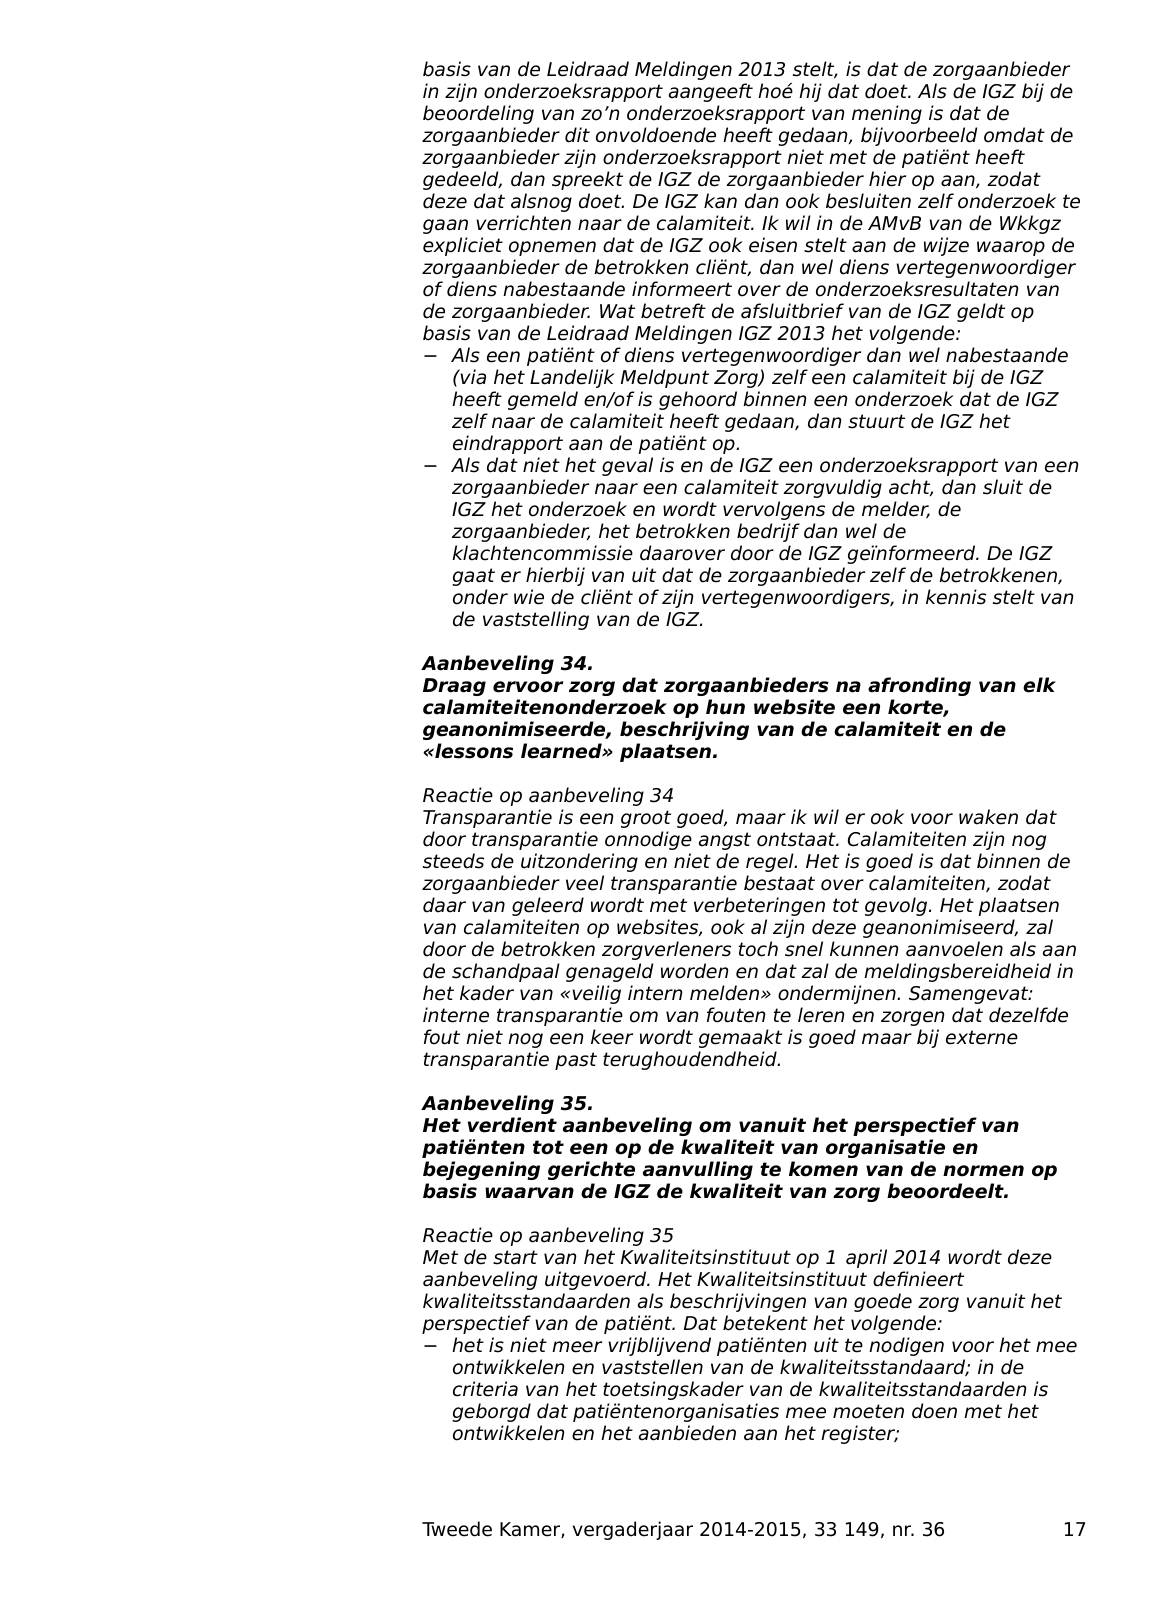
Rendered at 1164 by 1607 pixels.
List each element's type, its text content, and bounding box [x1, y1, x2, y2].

text − het is niet meer vrijblijvend patiënten uit te nodigen voor het mee ontwikkelen en vaststellen van de kwaliteitsstandaard; in de criteria van het toetsingskader van de kwaliteitsstandaarden is geborgd dat patiëntenorganisaties mee moeten doen met het ontwikkelen en het aanbieden aan het register; [422, 1335, 1087, 1444]
text Aanbeveling 35. [422, 1093, 1087, 1115]
text Het verdient aanbeveling om vanuit het perspectief van patiënten tot een op de kwaliteit van organisatie en bejegening gerichte aanvulling te komen van de normen op basis waarvan de IGZ de kwaliteit van zorg beoordeelt. [422, 1115, 1087, 1203]
text − Als een patiënt of diens vertegenwoordiger dan wel nabestaande (via het Landelijk Meldpunt Zorg) zelf een calamiteit bij de IGZ heeft gemeld en/of is gehoord binnen een onderzoek dat de IGZ zelf naar de calamiteit heeft gedaan, dan stuurt de IGZ het eindrapport aan de patiënt op. [422, 345, 1087, 455]
text Reactie op aanbeveling 35 [422, 1225, 1087, 1247]
text Aanbeveling 34. [422, 653, 1087, 675]
text basis van de Leidraad Meldingen 2013 stelt, is dat de zorgaanbieder in zijn onderzoeksrapport aangeeft hoé hij dat doet. Als de IGZ bij de beoordeling van zo’n onderzoeksrapport van mening is dat de zorgaanbieder dit onvoldoende heeft gedaan, bijvoorbeeld omdat de zorgaanbieder zijn onderzoeksrapport niet met de patiënt heeft gedeeld, dan spreekt de IGZ de zorgaanbieder hier op aan, zodat deze dat alsnog doet. De IGZ kan dan ook besluiten zelf onderzoek te gaan verrichten naar de calamiteit. Ik wil in de AMvB van de Wkkgz expliciet opnemen dat de IGZ ook eisen stelt aan de wijze waarop de zorgaanbieder de betrokken cliënt, dan wel diens vertegenwoordiger of diens nabestaande informeert over de onderzoeksresultaten van de zorgaanbieder. Wat betreft de afsluitbrief van de IGZ geldt op basis van de Leidraad Meldingen IGZ 2013 het volgende: [422, 59, 1087, 345]
text Draag ervoor zorg dat zorgaanbieders na afronding van elk calamiteitenonderzoek op hun website een korte, geanonimiseerde, beschrijving van de calamiteit en de «lessons learned» plaatsen. [422, 675, 1087, 763]
text Reactie op aanbeveling 34 [422, 785, 1087, 807]
text − Als dat niet het geval is en de IGZ een onderzoeksrapport van een zorgaanbieder naar een calamiteit zorgvuldig acht, dan sluit de IGZ het onderzoek en wordt vervolgens de melder, de zorgaanbieder, het betrokken bedrijf dan wel de klachtencommissie daarover door de IGZ geïnformeerd. De IGZ gaat er hierbij van uit dat de zorgaanbieder zelf de betrokkenen, onder wie de cliënt of zijn vertegenwoordigers, in kennis stelt van de vaststelling van de IGZ. [422, 455, 1087, 631]
text Met de start van het Kwaliteitsinstituut op 1 april 2014 wordt deze aanbeveling uitgevoerd. Het Kwaliteitsinstituut definieert kwaliteitsstandaarden als beschrijvingen van goede zorg vanuit het perspectief van de patiënt. Dat betekent het volgende: [422, 1247, 1087, 1335]
text Transparantie is een groot goed, maar ik wil er ook voor waken dat door transparantie onnodige angst ontstaat. Calamiteiten zijn nog steeds de uitzondering en niet de regel. Het is goed is dat binnen de zorgaanbieder veel transparantie bestaat over calamiteiten, zodat daar van geleerd wordt met verbeteringen tot gevolg. Het plaatsen van calamiteiten op websites, ook al zijn deze geanonimiseerd, zal door de betrokken zorgverleners toch snel kunnen aanvoelen als aan de schandpaal genageld worden en dat zal de meldingsbereidheid in het kader van «veilig intern melden» ondermijnen. Samengevat: interne transparantie om van fouten te leren en zorgen dat dezelfde fout niet nog een keer wordt gemaakt is goed maar bij externe transparantie past terughoudendheid. [422, 807, 1087, 1071]
